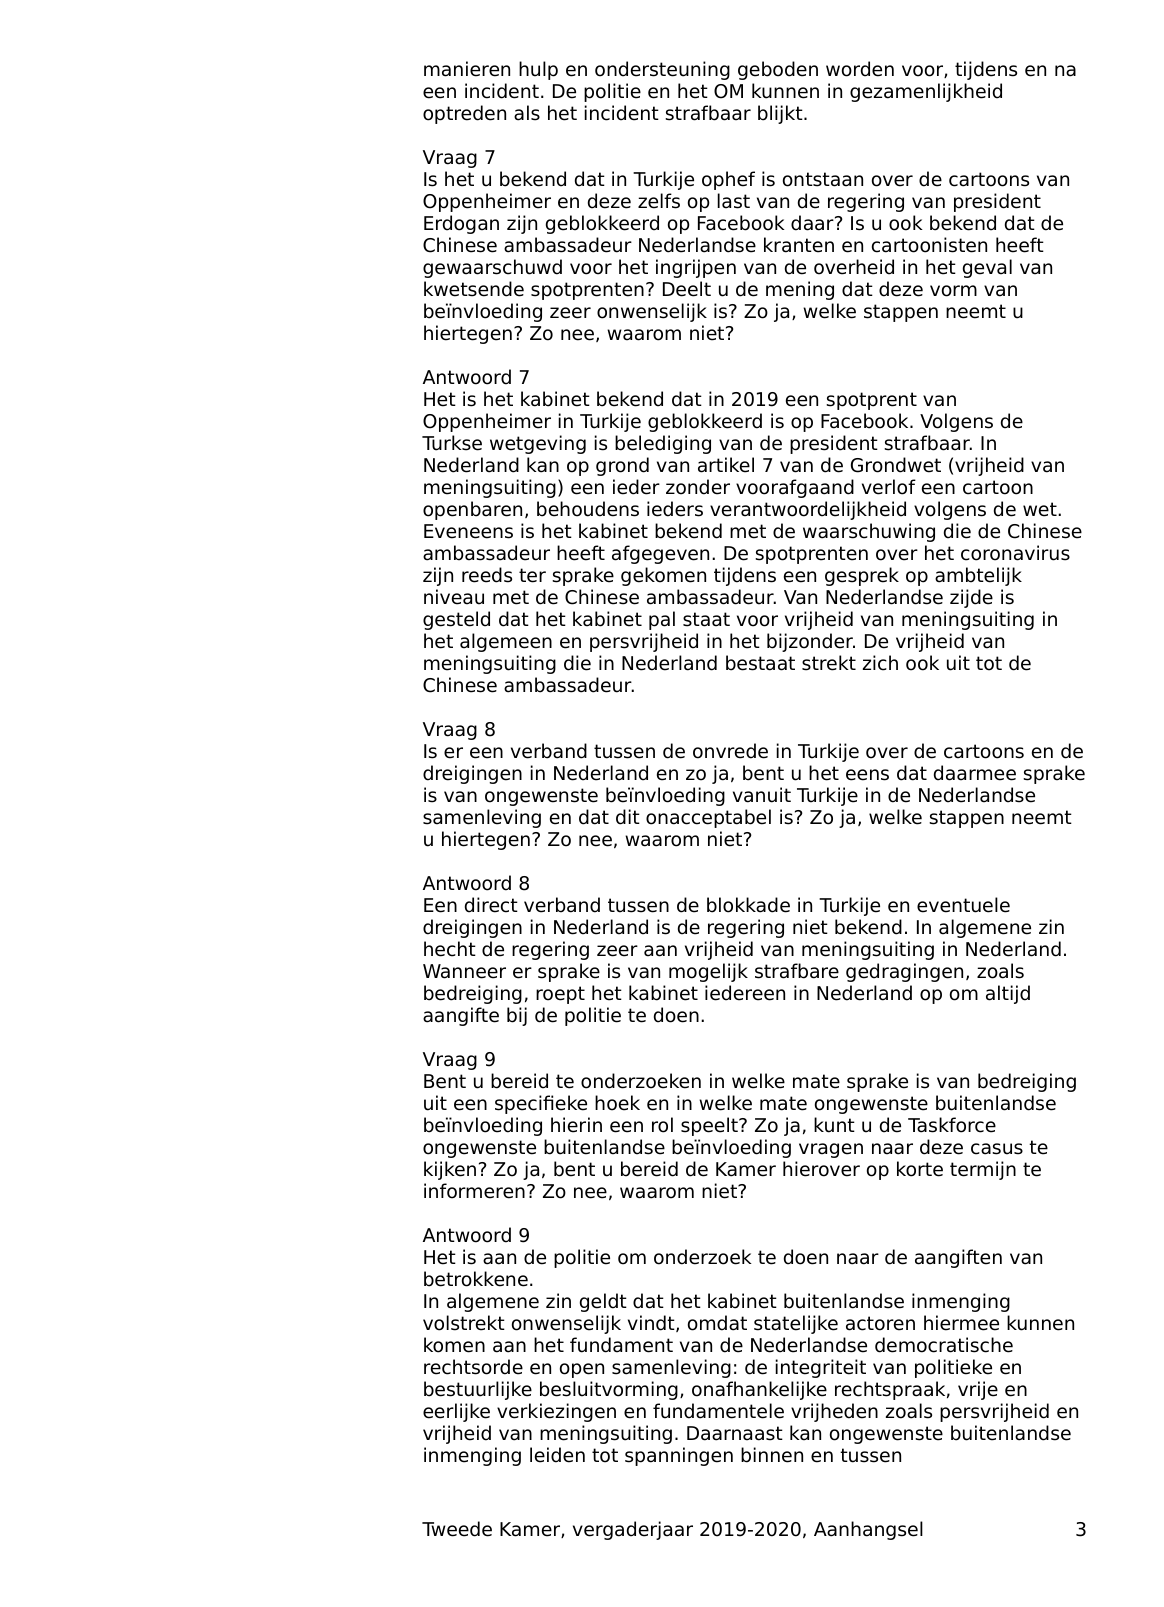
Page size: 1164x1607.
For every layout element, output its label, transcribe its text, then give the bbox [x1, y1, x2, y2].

text manieren hulp en ondersteuning geboden worden voor, tijdens en na een incident. De politie en het OM kunnen in gezamenlijkheid optreden als het incident strafbaar blijkt. [422, 59, 1087, 125]
text Vraag 9 [422, 1049, 1087, 1071]
text Is het u bekend dat in Turkije ophef is ontstaan over de cartoons van Oppenheimer en deze zelfs op last van de regering van president Erdogan zijn geblokkeerd op Facebook daar? Is u ook bekend dat de Chinese ambassadeur Nederlandse kranten en cartoonisten heeft gewaarschuwd voor het ingrijpen van de overheid in het geval van kwetsende spotprenten? Deelt u de mening dat deze vorm van beïnvloeding zeer onwenselijk is? Zo ja, welke stappen neemt u hiertegen? Zo nee, waarom niet? [422, 169, 1087, 345]
text Antwoord 7 [422, 367, 1087, 389]
text Is er een verband tussen de onvrede in Turkije over de cartoons en de dreigingen in Nederland en zo ja, bent u het eens dat daarmee sprake is van ongewenste beïnvloeding vanuit Turkije in de Nederlandse samenleving en dat dit onacceptabel is? Zo ja, welke stappen neemt u hiertegen? Zo nee, waarom niet? [422, 741, 1087, 851]
text Een direct verband tussen de blokkade in Turkije en eventuele dreigingen in Nederland is de regering niet bekend. In algemene zin hecht de regering zeer aan vrijheid van meningsuiting in Nederland. Wanneer er sprake is van mogelijk strafbare gedragingen, zoals bedreiging, roept het kabinet iedereen in Nederland op om altijd aangifte bij de politie te doen. [422, 895, 1087, 1027]
text Antwoord 9 [422, 1225, 1087, 1247]
text Het is aan de politie om onderzoek te doen naar de aangiften van betrokkene. [422, 1247, 1087, 1291]
text Eveneens is het kabinet bekend met de waarschuwing die de Chinese ambassadeur heeft afgegeven. De spotprenten over het coronavirus zijn reeds ter sprake gekomen tijdens een gesprek op ambtelijk niveau met de Chinese ambassadeur. Van Nederlandse zijde is gesteld dat het kabinet pal staat voor vrijheid van meningsuiting in het algemeen en persvrijheid in het bijzonder. De vrijheid van meningsuiting die in Nederland bestaat strekt zich ook uit tot de Chinese ambassadeur. [422, 521, 1087, 697]
text Het is het kabinet bekend dat in 2019 een spotprent van Oppenheimer in Turkije geblokkeerd is op Facebook. Volgens de Turkse wetgeving is belediging van de president strafbaar. In Nederland kan op grond van artikel 7 van de Grondwet (vrijheid van meningsuiting) een ieder zonder voorafgaand verlof een cartoon openbaren, behoudens ieders verantwoordelijkheid volgens de wet. [422, 389, 1087, 521]
text Vraag 7 [422, 147, 1087, 169]
text In algemene zin geldt dat het kabinet buitenlandse inmenging volstrekt onwenselijk vindt, omdat statelijke actoren hiermee kunnen komen aan het fundament van de Nederlandse democratische rechtsorde en open samenleving: de integriteit van politieke en bestuurlijke besluitvorming, onafhankelijke rechtspraak, vrije en eerlijke verkiezingen en fundamentele vrijheden zoals persvrijheid en vrijheid van meningsuiting. Daarnaast kan ongewenste buitenlandse inmenging leiden tot spanningen binnen en tussen [422, 1291, 1087, 1467]
text Bent u bereid te onderzoeken in welke mate sprake is van bedreiging uit een specifieke hoek en in welke mate ongewenste buitenlandse beïnvloeding hierin een rol speelt? Zo ja, kunt u de Taskforce ongewenste buitenlandse beïnvloeding vragen naar deze casus te kijken? Zo ja, bent u bereid de Kamer hierover op korte termijn te informeren? Zo nee, waarom niet? [422, 1071, 1087, 1203]
text Vraag 8 [422, 719, 1087, 741]
text Antwoord 8 [422, 873, 1087, 895]
